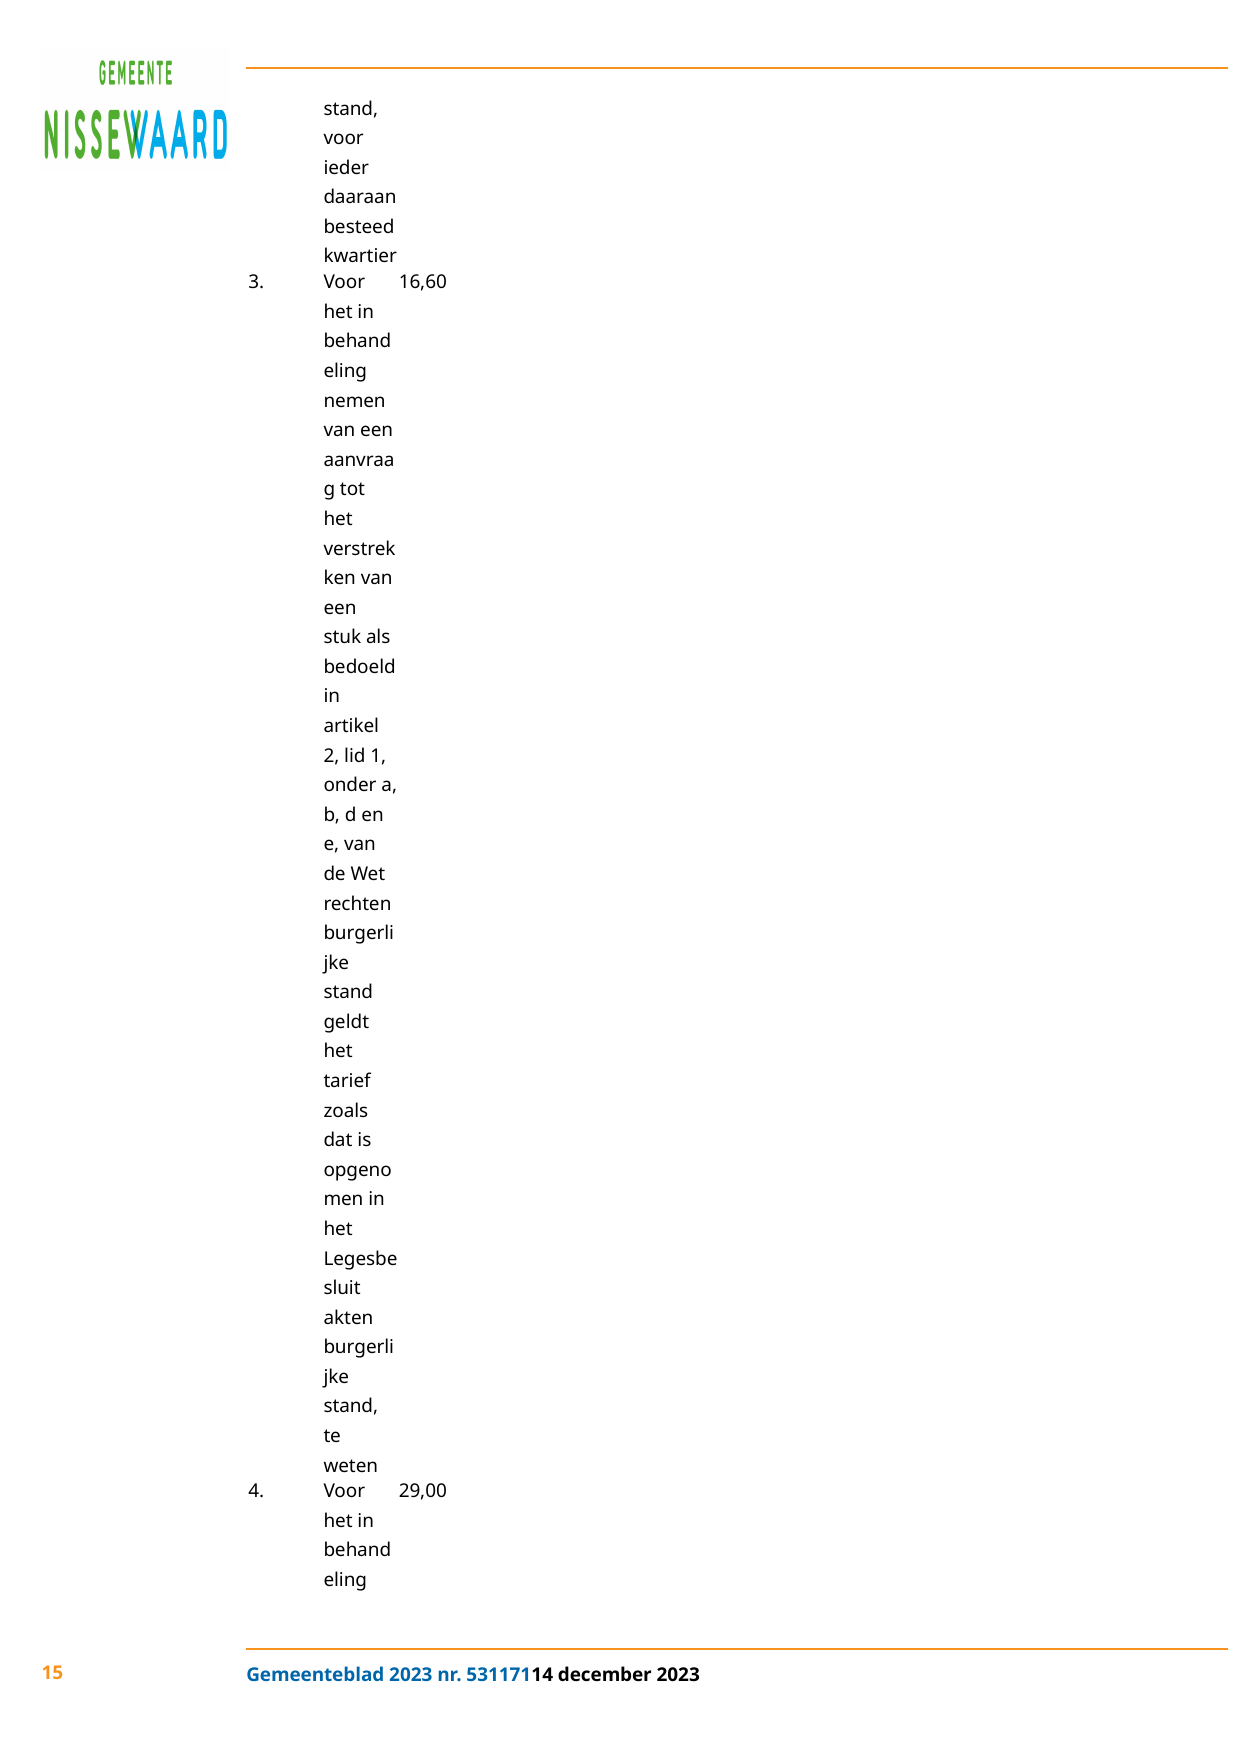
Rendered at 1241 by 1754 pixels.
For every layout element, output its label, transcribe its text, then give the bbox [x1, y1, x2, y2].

table_cell 29,00 [399, 1478, 474, 1592]
picture [41, 47, 231, 172]
table_cell 16,60 [399, 269, 474, 1477]
table_cell Voor het in behandeling [323, 1478, 398, 1592]
table_cell stand, voor ieder daaraan besteed kwartier [323, 95, 398, 268]
table_cell [399, 95, 474, 268]
table_cell [248, 95, 323, 268]
table_cell 4. [248, 1478, 323, 1592]
table_cell Voor het in behandeling nemen van een aanvraag tot het verstrekken van een stuk als bedoeld in artikel 2, lid 1, onder a, b, d en e, van de Wet rechten burgerlijke stand geldt het tarief zoals dat is opgenomen in het Legesbesluit akten burgerlijke stand, te weten [323, 269, 398, 1477]
table_cell 3. [248, 269, 323, 1477]
